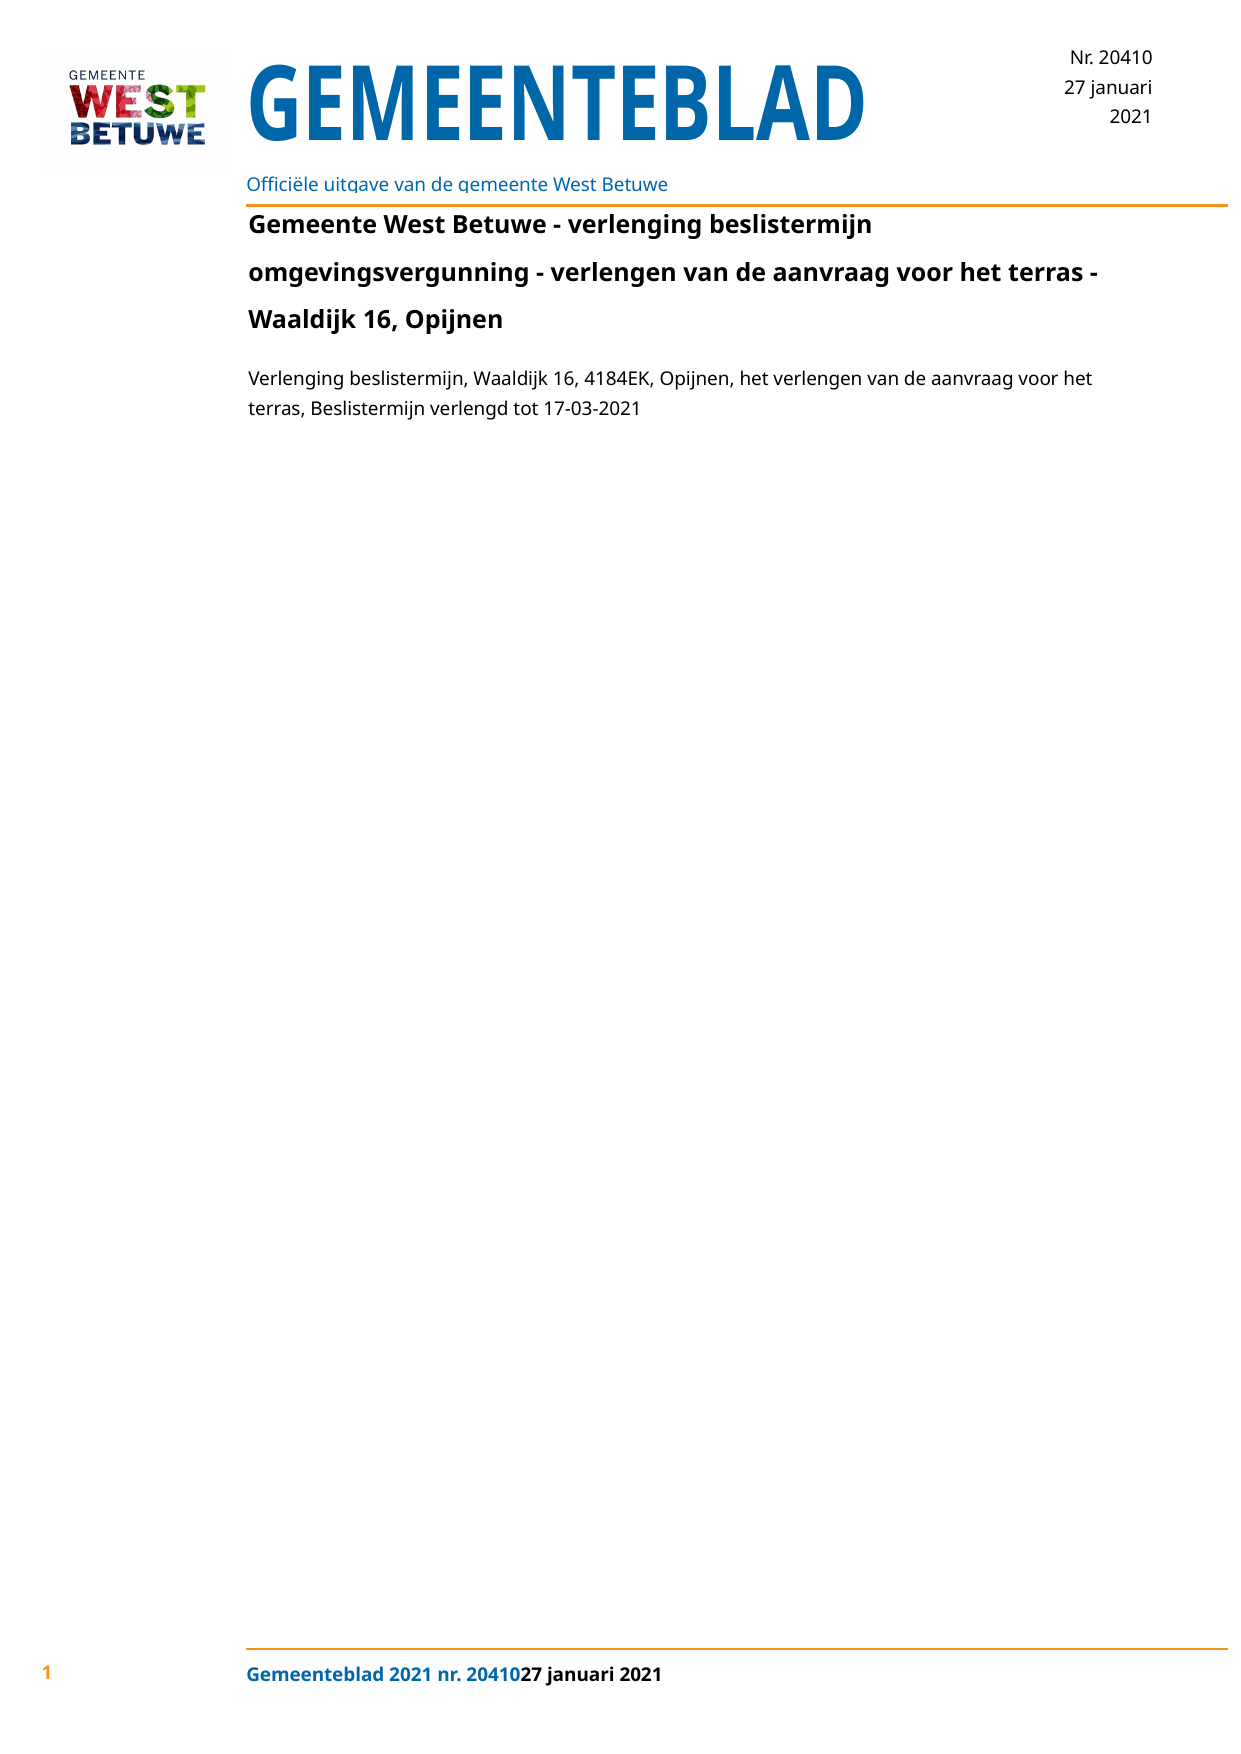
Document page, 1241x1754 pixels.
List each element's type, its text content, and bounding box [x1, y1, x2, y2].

text Verlenging beslistermijn, Waaldijk 16, 4184EK, Opijnen, het verlengen van de aanvraag voor het terras, Beslistermijn verlengd tot 17-03-2021 [248, 366, 1152, 421]
picture [41, 47, 231, 172]
text Gemeente West Betuwe - verlenging beslistermijn omgevingsvergunning - verlengen van de aanvraag voor het terras - Waaldijk 16, Opijnen [248, 207, 1152, 336]
